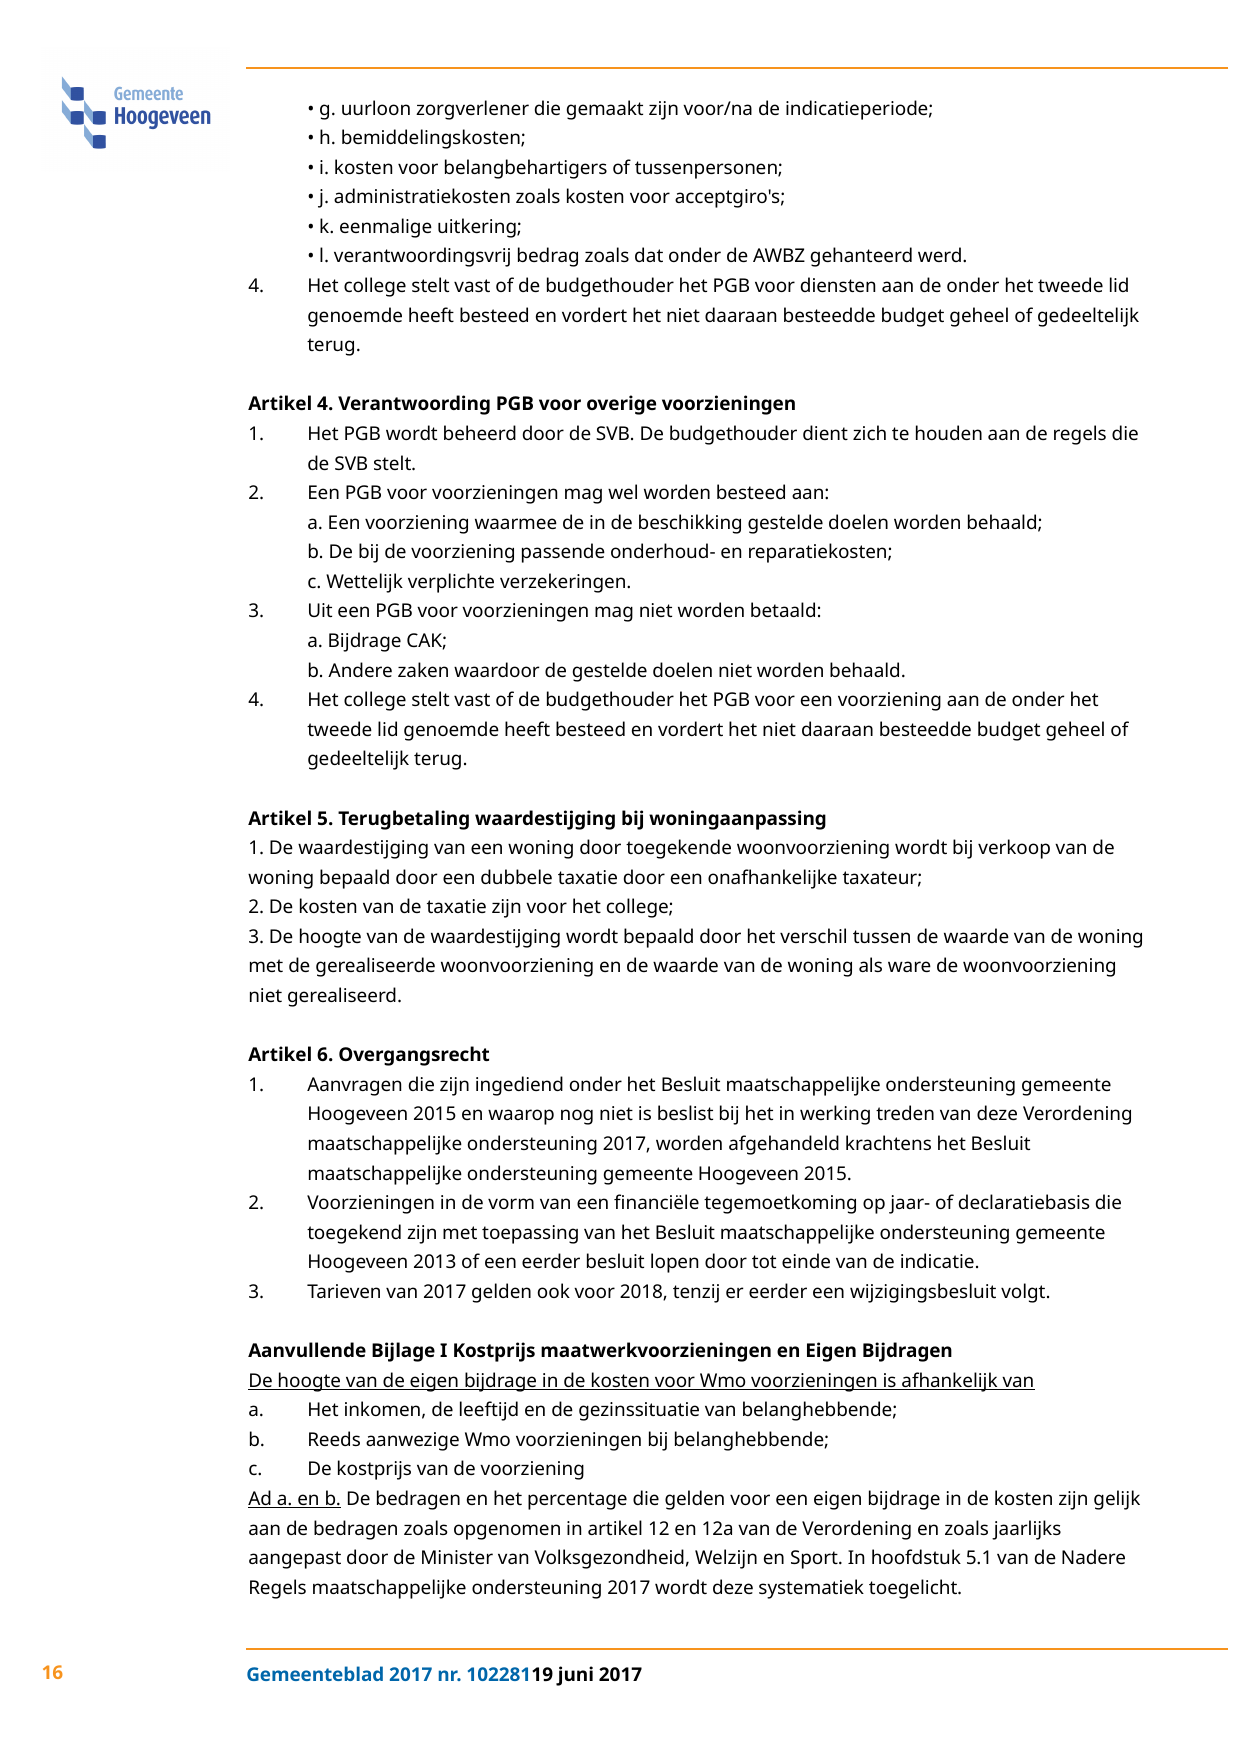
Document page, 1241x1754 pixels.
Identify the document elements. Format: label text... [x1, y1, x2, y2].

list Aanvragen die zijn ingediend onder het Besluit maatschappelijke ondersteuning gemeente Hoogeveen 2015 en waarop nog niet is beslist bij het in werking treden van deze Verordening maatschappelijke ondersteuning 2017, worden afgehandeld krachtens het Besluit maatschappelijke ondersteuning gemeente Hoogeveen 2015. [248, 1071, 1152, 1186]
list • k. eenmalige uitkering; [248, 213, 1152, 239]
text Artikel 5. Terugbetaling waardestijging bij woningaanpassing [248, 805, 1152, 831]
list b. Andere zaken waardoor de gestelde doelen niet worden behaald. [248, 657, 1152, 683]
list Het PGB wordt beheerd door de SVB. De budgethouder dient zich te houden aan de regels die de SVB stelt. [248, 420, 1152, 476]
list Het inkomen, de leeftijd en de gezinssituatie van belanghebbende; [248, 1396, 1152, 1422]
list a. Een voorziening waarmee de in de beschikking gestelde doelen worden behaald; [248, 509, 1152, 535]
text Ad a. en b. De bedragen en het percentage die gelden voor een eigen bijdrage in de kosten zijn gelijk aan de bedragen zoals opgenomen in artikel 12 en 12a van de Verordening en zoals jaarlijks aangepast door de Minister van Volksgezondheid, Welzijn en Sport. In hoofdstuk 5.1 van de Nadere Regels maatschappelijke ondersteuning 2017 wordt deze systematiek toegelicht. [248, 1485, 1152, 1600]
picture [41, 47, 231, 172]
text 3. De hoogte van de waardestijging wordt bepaald door het verschil tussen de waarde van de woning met de gerealiseerde woonvoorziening en de waarde van de woning als ware de woonvoorziening niet gerealiseerd. [248, 923, 1152, 1008]
list • g. uurloon zorgverlener die gemaakt zijn voor/na de indicatieperiode; [248, 95, 1152, 121]
list a. Bijdrage CAK; [248, 627, 1152, 653]
text Aanvullende Bijlage I Kostprijs maatwerkvoorzieningen en Eigen Bijdragen [248, 1337, 1152, 1363]
list • j. administratiekosten zoals kosten voor acceptgiro's; [248, 183, 1152, 209]
list De kostprijs van de voorziening [248, 1456, 1152, 1481]
list Het college stelt vast of de budgethouder het PGB voor een voorziening aan de onder het tweede lid genoemde heeft besteed en vordert het niet daaraan besteedde budget geheel of gedeeltelijk terug. [248, 686, 1152, 771]
list Het college stelt vast of de budgethouder het PGB voor diensten aan de onder het tweede lid genoemde heeft besteed en vordert het niet daaraan besteedde budget geheel of gedeeltelijk terug. [248, 272, 1152, 357]
list Een PGB voor voorzieningen mag wel worden besteed aan: [248, 479, 1152, 505]
list Voorzieningen in de vorm van een financiële tegemoetkoming op jaar- of declaratiebasis die toegekend zijn met toepassing van het Besluit maatschappelijke ondersteuning gemeente Hoogeveen 2013 of een eerder besluit lopen door tot einde van de indicatie. [248, 1189, 1152, 1274]
text 1. De waardestijging van een woning door toegekende woonvoorziening wordt bij verkoop van de woning bepaald door een dubbele taxatie door een onafhankelijke taxateur; [248, 834, 1152, 890]
text Artikel 6. Overgangsrecht [248, 1041, 1152, 1067]
list Tarieven van 2017 gelden ook voor 2018, tenzij er eerder een wijzigingsbesluit volgt. [248, 1278, 1152, 1304]
list c. Wettelijk verplichte verzekeringen. [248, 568, 1152, 594]
list Reeds aanwezige Wmo voorzieningen bij belanghebbende; [248, 1426, 1152, 1452]
text 2. De kosten van de taxatie zijn voor het college; [248, 893, 1152, 919]
list b. De bij de voorziening passende onderhoud- en reparatiekosten; [248, 538, 1152, 564]
list • l. verantwoordingsvrij bedrag zoals dat onder de AWBZ gehanteerd werd. [248, 243, 1152, 268]
list Uit een PGB voor voorzieningen mag niet worden betaald: [248, 598, 1152, 623]
text Artikel 4. Verantwoording PGB voor overige voorzieningen [248, 391, 1152, 416]
text De hoogte van de eigen bijdrage in de kosten voor Wmo voorzieningen is afhankelijk van [248, 1367, 1152, 1393]
list • i. kosten voor belangbehartigers of tussenpersonen; [248, 154, 1152, 180]
list • h. bemiddelingskosten; [248, 124, 1152, 150]
